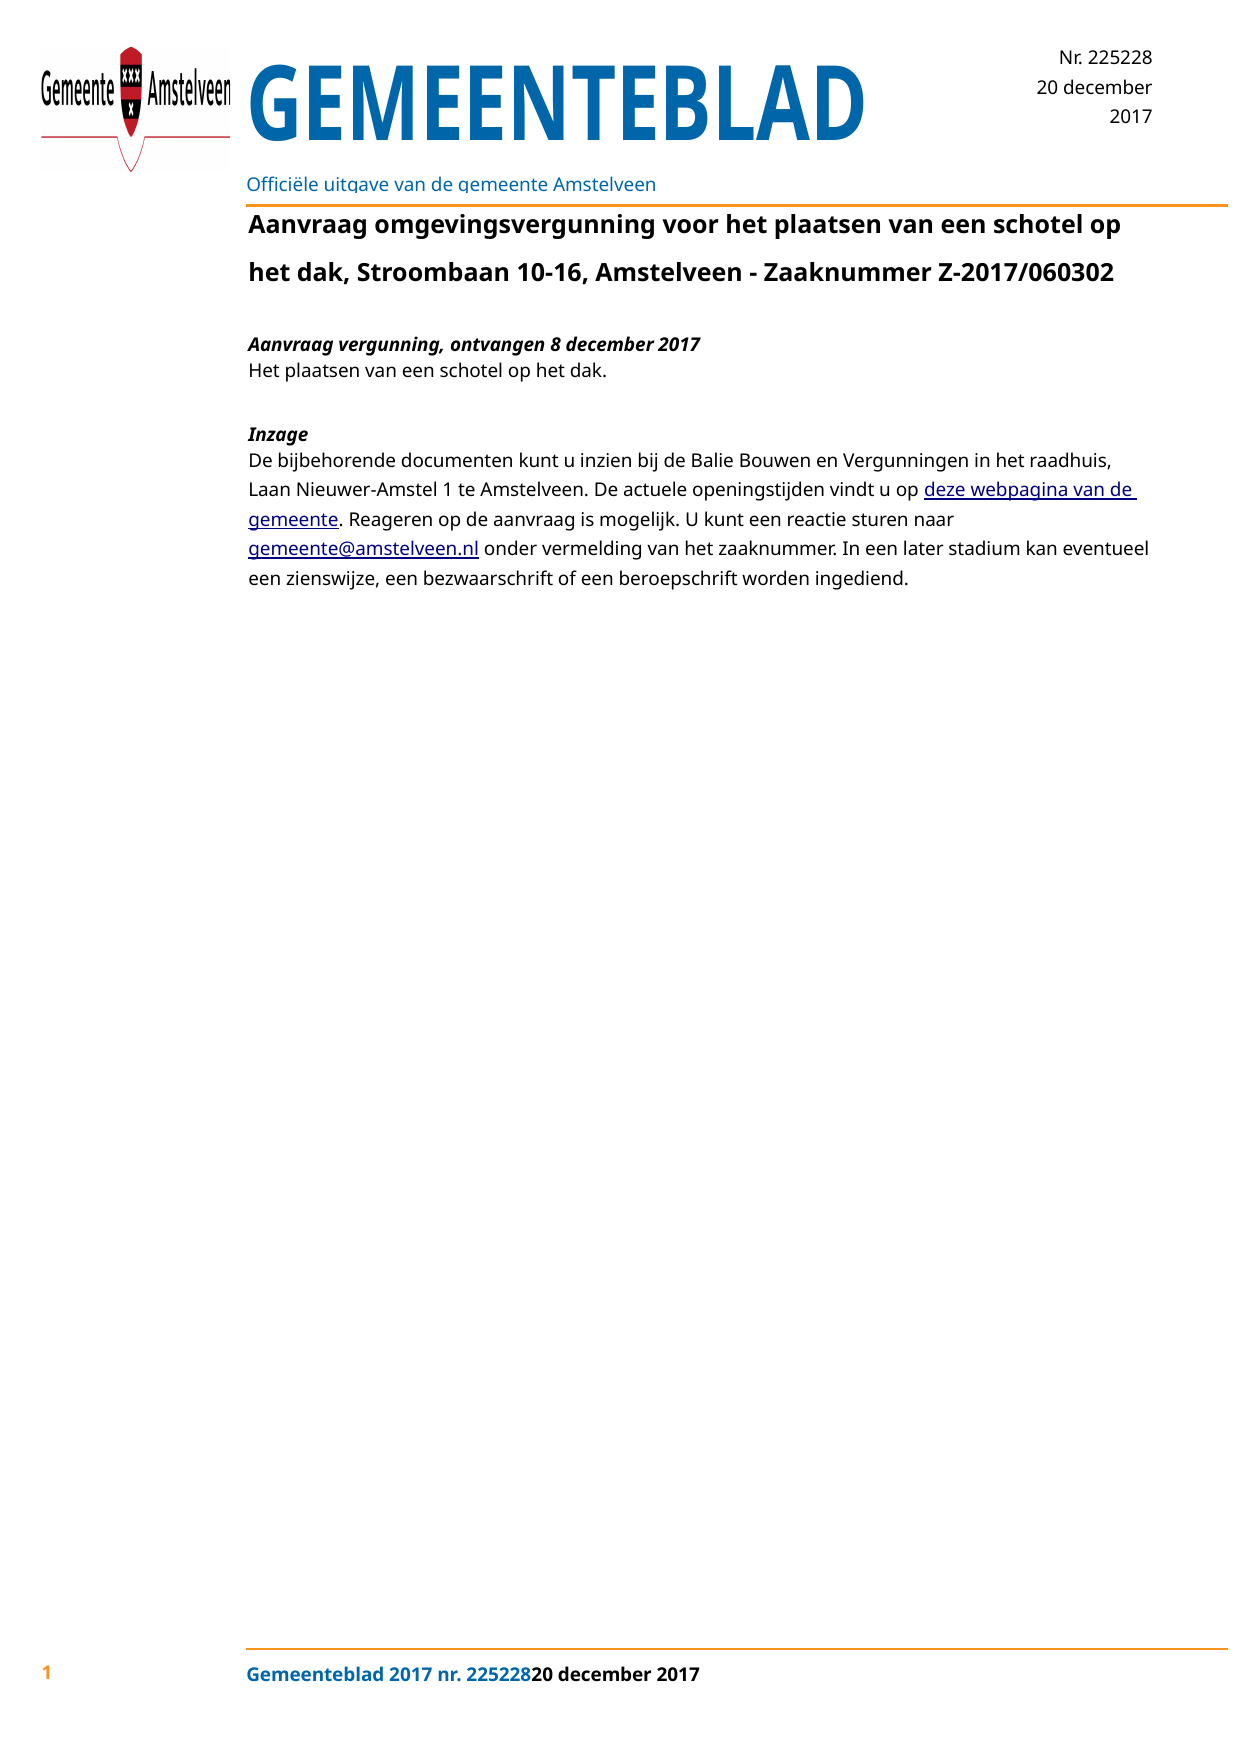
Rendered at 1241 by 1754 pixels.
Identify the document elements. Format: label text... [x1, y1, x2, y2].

text Het plaatsen van een schotel op het dak. [248, 357, 1152, 383]
text Aanvraag omgevingsvergunning voor het plaatsen van een schotel op het dak, Stroombaan 10-16, Amstelveen - Zaaknummer Z-2017/060302 [248, 207, 1152, 288]
text Inzage [248, 421, 1152, 447]
picture [41, 47, 231, 172]
text De bijbehorende documenten kunt u inzien bij de Balie Bouwen en Vergunningen in het raadhuis, Laan Nieuwer-Amstel 1 te Amstelveen. De actuele openingstijden vindt u op deze webpagina van de gemeente. Reageren op de aanvraag is mogelijk. U kunt een reactie sturen naar gemeente@amstelveen.nl onder vermelding van het zaaknummer. In een later stadium kan eventueel een zienswijze, een bezwaarschrift of een beroepschrift worden ingediend. [248, 447, 1152, 591]
text Aanvraag vergunning, ontvangen 8 december 2017 [248, 331, 1152, 357]
